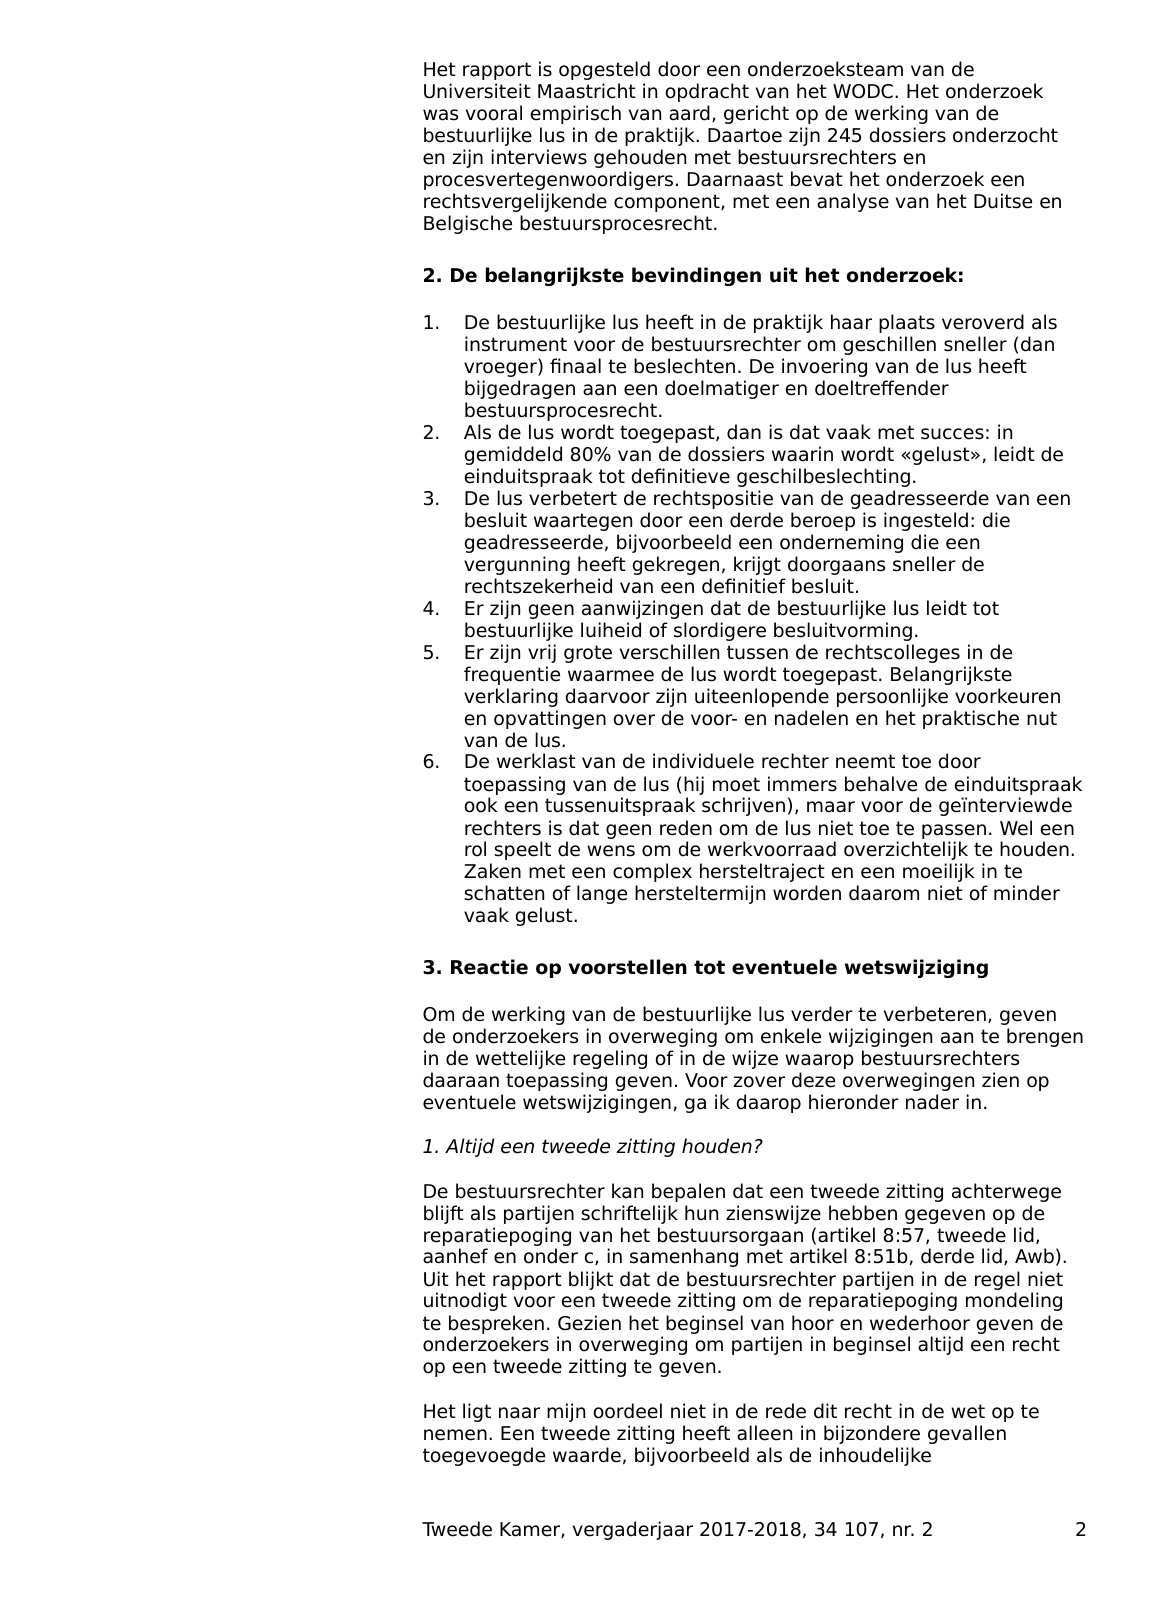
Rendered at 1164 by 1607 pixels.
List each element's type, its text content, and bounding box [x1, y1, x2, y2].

text 1. De bestuurlijke lus heeft in de praktijk haar plaats veroverd als instrument voor de bestuursrechter om geschillen sneller (dan vroeger) finaal te beslechten. De invoering van de lus heeft bijgedragen aan een doelmatiger en doeltreffender bestuursprocesrecht. [422, 312, 1087, 422]
text De bestuursrechter kan bepalen dat een tweede zitting achterwege blijft als partijen schriftelijk hun zienswijze hebben gegeven op de reparatiepoging van het bestuursorgaan (artikel 8:57, tweede lid, aanhef en onder c, in samenhang met artikel 8:51b, derde lid, Awb). Uit het rapport blijkt dat de bestuursrechter partijen in de regel niet uitnodigt voor een tweede zitting om de reparatiepoging mondeling te bespreken. Gezien het beginsel van hoor en wederhoor geven de onderzoekers in overweging om partijen in beginsel altijd een recht op een tweede zitting te geven. [422, 1181, 1087, 1378]
subtitle 1. Altijd een tweede zitting houden? [422, 1136, 1087, 1158]
text 4. Er zijn geen aanwijzingen dat de bestuurlijke lus leidt tot bestuurlijke luiheid of slordigere besluitvorming. [422, 598, 1087, 642]
text Om de werking van de bestuurlijke lus verder te verbeteren, geven de onderzoekers in overweging om enkele wijzigingen aan te brengen in de wettelijke regeling of in de wijze waarop bestuursrechters daaraan toepassing geven. Voor zover deze overwegingen zien op eventuele wetswijzigingen, ga ik daarop hieronder nader in. [422, 1004, 1087, 1114]
text 6. De werklast van de individuele rechter neemt toe door toepassing van de lus (hij moet immers behalve de einduitspraak ook een tussenuitspraak schrijven), maar voor de geïnterviewde rechters is dat geen reden om de lus niet toe te passen. Wel een rol speelt de wens om de werkvoorraad overzichtelijk te houden. Zaken met een complex hersteltraject en een moeilijk in te schatten of lange hersteltermijn worden daarom niet of minder vaak gelust. [422, 751, 1087, 927]
text Het rapport is opgesteld door een onderzoeksteam van de Universiteit Maastricht in opdracht van het WODC. Het onderzoek was vooral empirisch van aard, gericht op de werking van de bestuurlijke lus in de praktijk. Daartoe zijn 245 dossiers onderzocht en zijn interviews gehouden met bestuursrechters en procesvertegenwoordigers. Daarnaast bevat het onderzoek een rechtsvergelijkende component, met een analyse van het Duitse en Belgische bestuursprocesrecht. [422, 59, 1087, 235]
subtitle 2. De belangrijkste bevindingen uit het onderzoek: [422, 265, 1087, 287]
text 5. Er zijn vrij grote verschillen tussen de rechtscolleges in de frequentie waarmee de lus wordt toegepast. Belangrijkste verklaring daarvoor zijn uiteenlopende persoonlijke voorkeuren en opvattingen over de voor- en nadelen en het praktische nut van de lus. [422, 642, 1087, 751]
text 3. De lus verbetert de rechtspositie van de geadresseerde van een besluit waartegen door een derde beroep is ingesteld: die geadresseerde, bijvoorbeeld een onderneming die een vergunning heeft gekregen, krijgt doorgaans sneller de rechtszekerheid van een definitief besluit. [422, 488, 1087, 598]
text Het ligt naar mijn oordeel niet in de rede dit recht in de wet op te nemen. Een tweede zitting heeft alleen in bijzondere gevallen toegevoegde waarde, bijvoorbeeld als de inhoudelijke [422, 1401, 1087, 1466]
text 2. Als de lus wordt toegepast, dan is dat vaak met succes: in gemiddeld 80% van de dossiers waarin wordt «gelust», leidt de einduitspraak tot definitieve geschilbeslechting. [422, 422, 1087, 488]
subtitle 3. Reactie op voorstellen tot eventuele wetswijziging [422, 957, 1087, 979]
